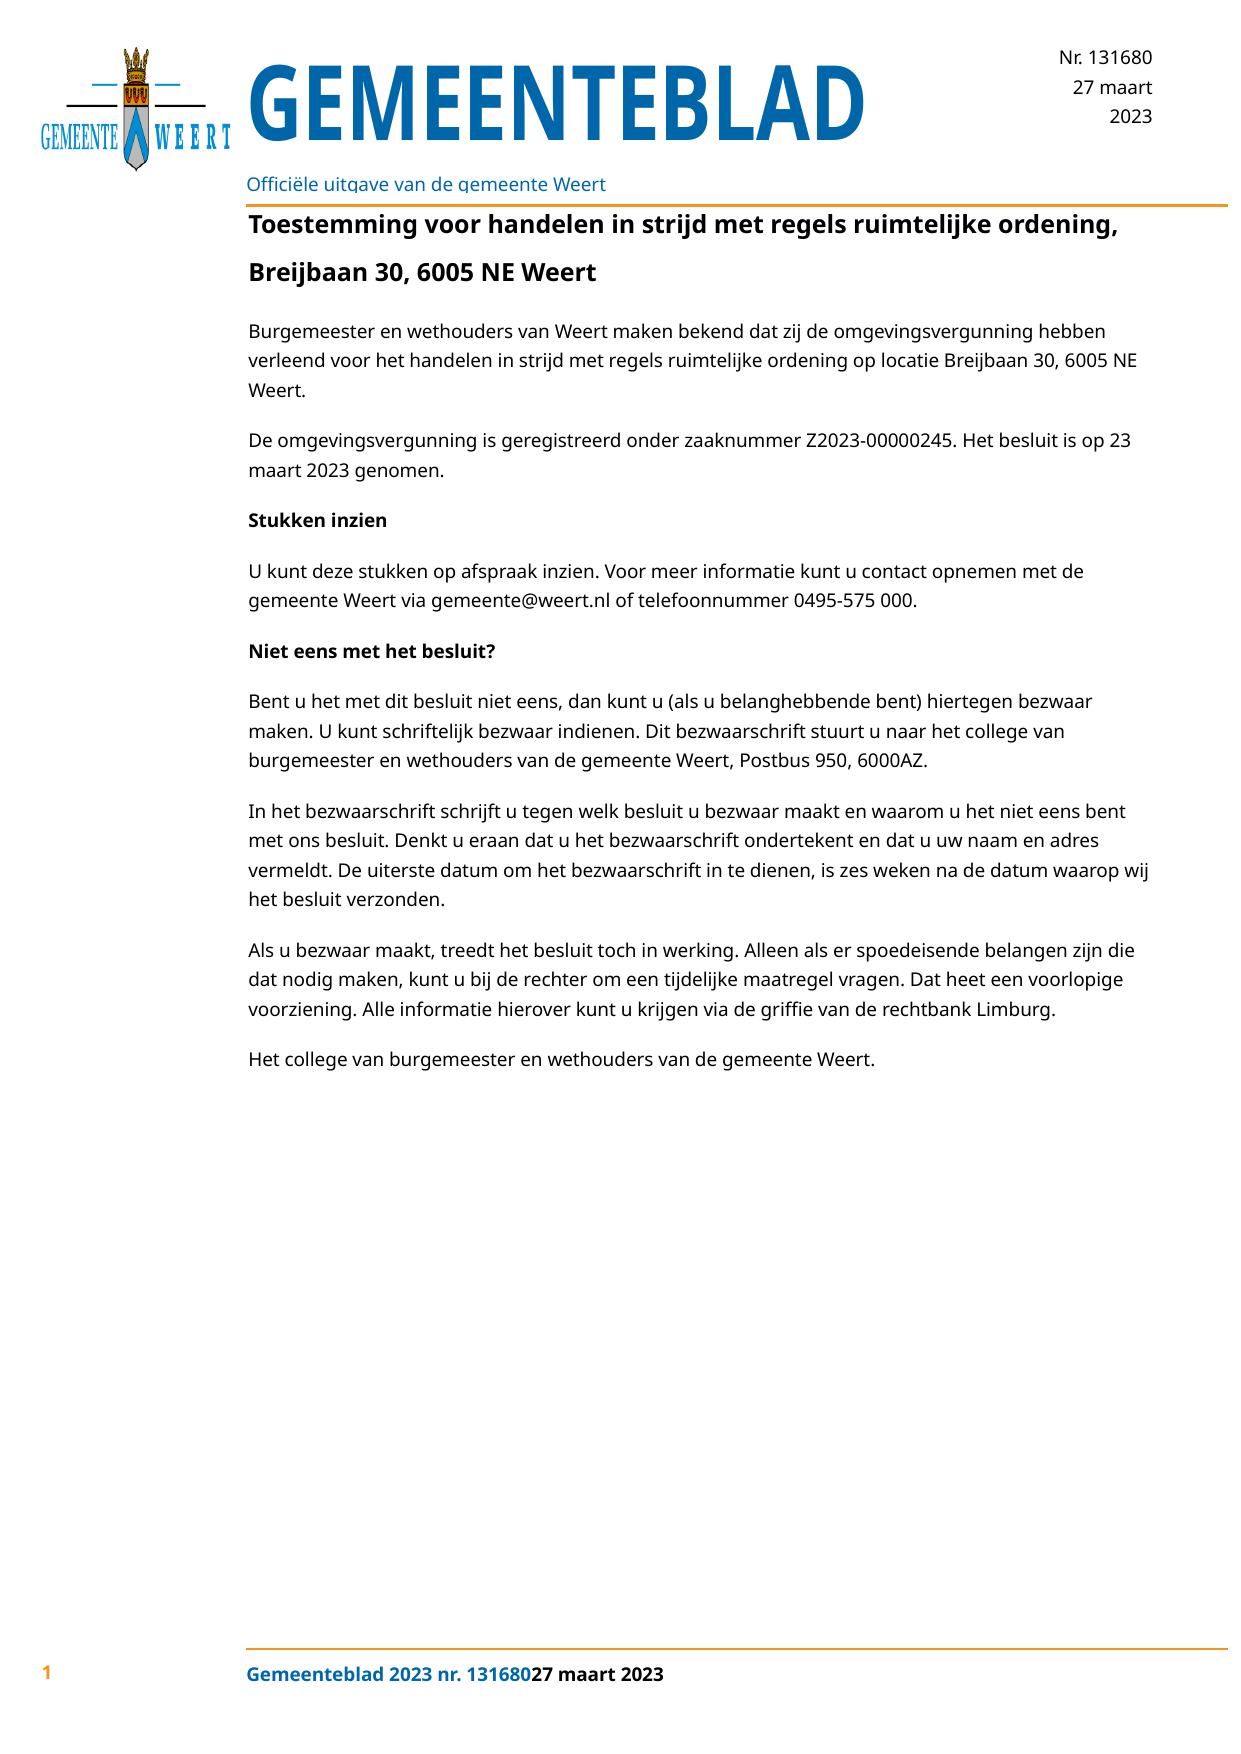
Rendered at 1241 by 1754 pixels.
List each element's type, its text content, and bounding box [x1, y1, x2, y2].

text Het college van burgemeester en wethouders van de gemeente Weert. [248, 1047, 1152, 1072]
text De omgevingsvergunning is geregistreerd onder zaaknummer Z2023-00000245. Het besluit is op 23 maart 2023 genomen. [248, 427, 1152, 483]
text Bent u het met dit besluit niet eens, dan kunt u (als u belanghebbende bent) hiertegen bezwaar maken. U kunt schriftelijk bezwaar indienen. Dit bezwaarschrift stuurt u naar het college van burgemeester en wethouders van de gemeente Weert, Postbus 950, 6000AZ. [248, 688, 1152, 773]
text Als u bezwaar maakt, treedt het besluit toch in werking. Alleen als er spoedeisende belangen zijn die dat nodig maken, kunt u bij de rechter om een tijdelijke maatregel vragen. Dat heet een voorlopige voorziening. Alle informatie hierover kunt u krijgen via de griffie van de rechtbank Limburg. [248, 937, 1152, 1022]
text U kunt deze stukken op afspraak inzien. Voor meer informatie kunt u contact opnemen met de gemeente Weert via gemeente@weert.nl of telefoonnummer 0495-575 000. [248, 558, 1152, 613]
text Toestemming voor handelen in strijd met regels ruimtelijke ordening, Breijbaan 30, 6005 NE Weert [248, 207, 1152, 288]
picture [41, 47, 231, 172]
text Burgemeester en wethouders van Weert maken bekend dat zij de omgevingsvergunning hebben verleend voor het handelen in strijd met regels ruimtelijke ordening op locatie Breijbaan 30, 6005 NE Weert. [248, 318, 1152, 403]
text Stukken inzien [248, 507, 1152, 533]
text Niet eens met het besluit? [248, 638, 1152, 664]
text In het bezwaarschrift schrijft u tegen welk besluit u bezwaar maakt en waarom u het niet eens bent met ons besluit. Denkt u eraan dat u het bezwaarschrift ondertekent en dat u uw naam en adres vermeldt. De uiterste datum om het bezwaarschrift in te dienen, is zes weken na de datum waarop wij het besluit verzonden. [248, 798, 1152, 912]
